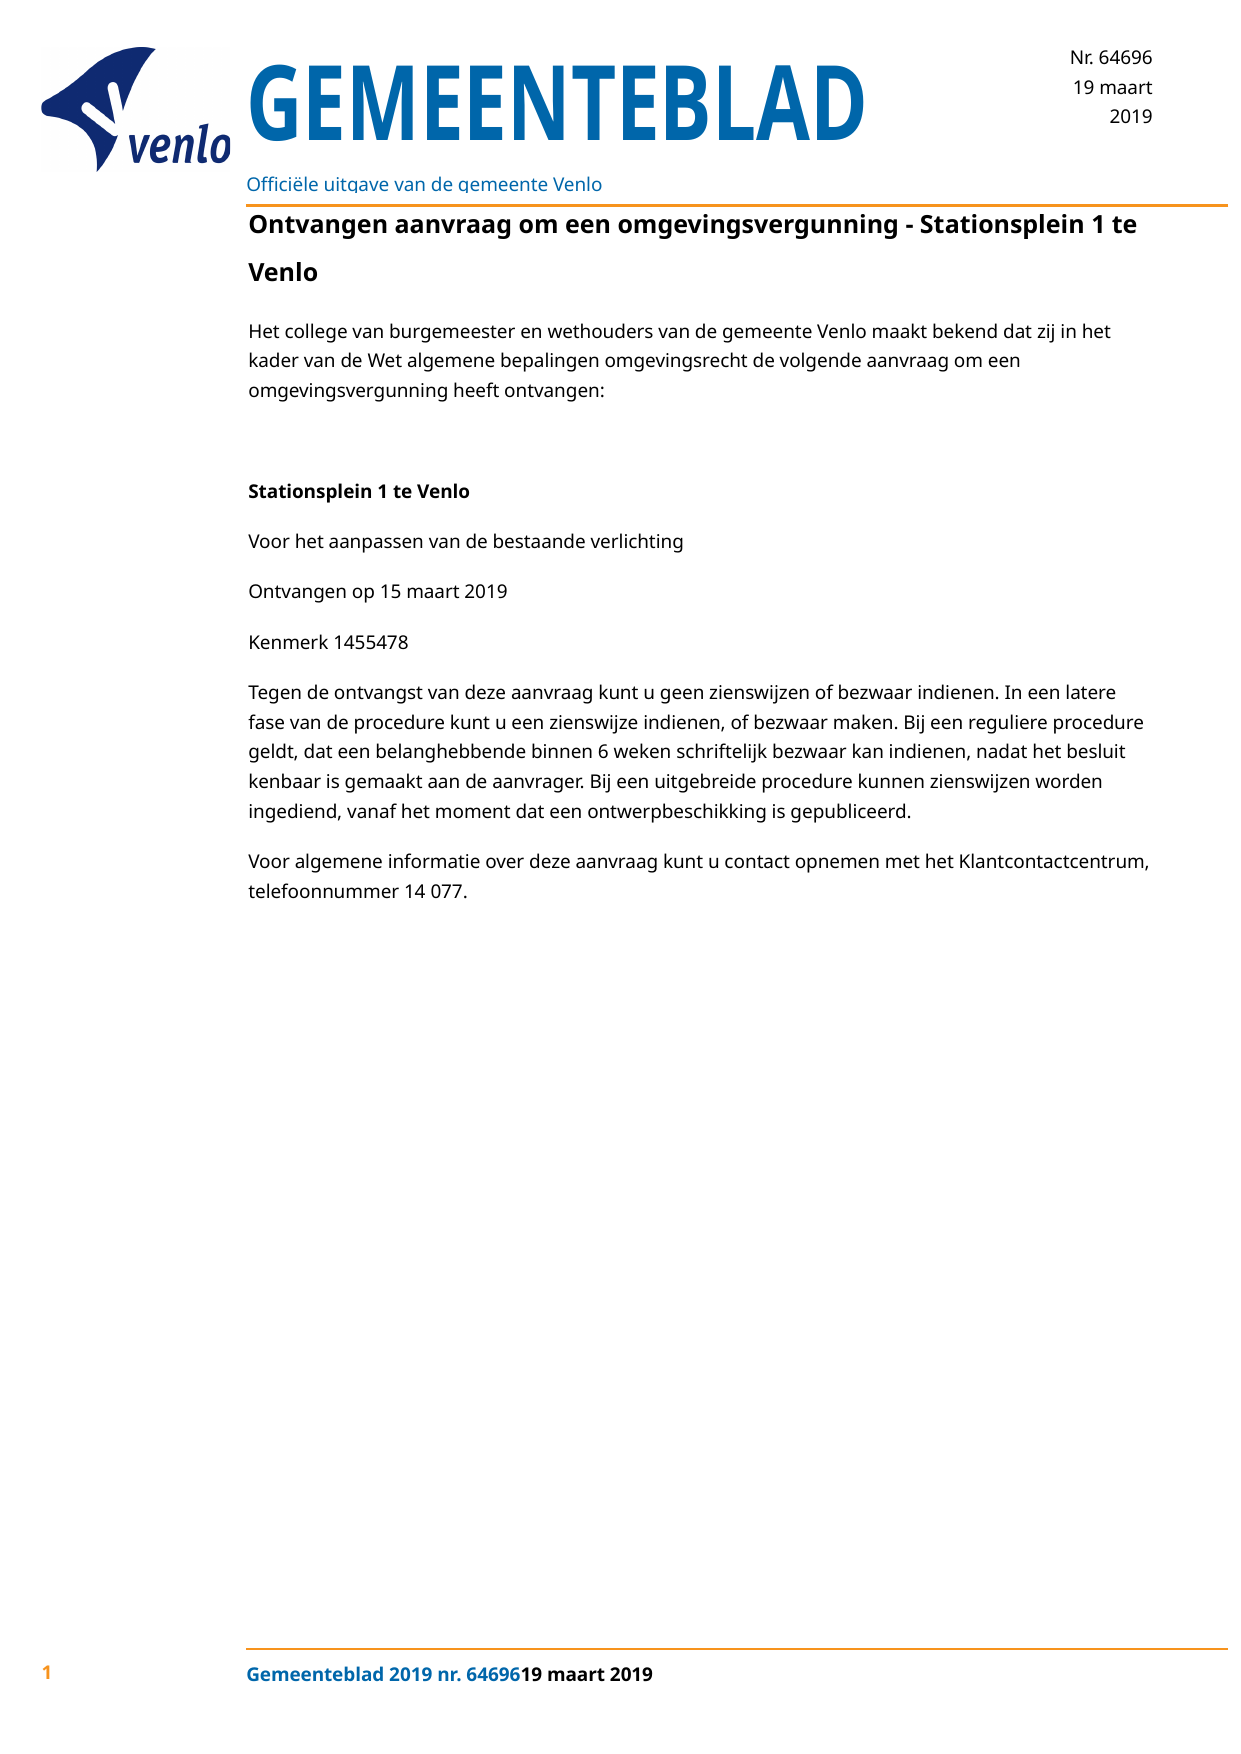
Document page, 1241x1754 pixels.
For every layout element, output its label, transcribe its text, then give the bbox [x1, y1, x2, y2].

text Voor algemene informatie over deze aanvraag kunt u contact opnemen met het Klantcontactcentrum, telefoonnummer 14 077. [248, 848, 1152, 904]
text Kenmerk 1455478 [248, 629, 1152, 655]
text Het college van burgemeester en wethouders van de gemeente Venlo maakt bekend dat zij in het kader van de Wet algemene bepalingen omgevingsrecht de volgende aanvraag om een omgevingsvergunning heeft ontvangen: [248, 318, 1152, 403]
text Voor het aanpassen van de bestaande verlichting [248, 528, 1152, 554]
text Ontvangen op 15 maart 2019 [248, 579, 1152, 604]
text Ontvangen aanvraag om een omgevingsvergunning - Stationsplein 1 te Venlo [248, 207, 1152, 288]
text Tegen de ontvangst van deze aanvraag kunt u geen zienswijzen of bezwaar indienen. In een latere fase van de procedure kunt u een zienswijze indienen, of bezwaar maken. Bij een reguliere procedure geldt, dat een belanghebbende binnen 6 weken schriftelijk bezwaar kan indienen, nadat het besluit kenbaar is gemaakt aan de aanvrager. Bij een uitgebreide procedure kunnen zienswijzen worden ingediend, vanaf het moment dat een ontwerpbeschikking is gepubliceerd. [248, 679, 1152, 824]
text Stationsplein 1 te Venlo [248, 478, 1152, 504]
picture [41, 47, 231, 172]
